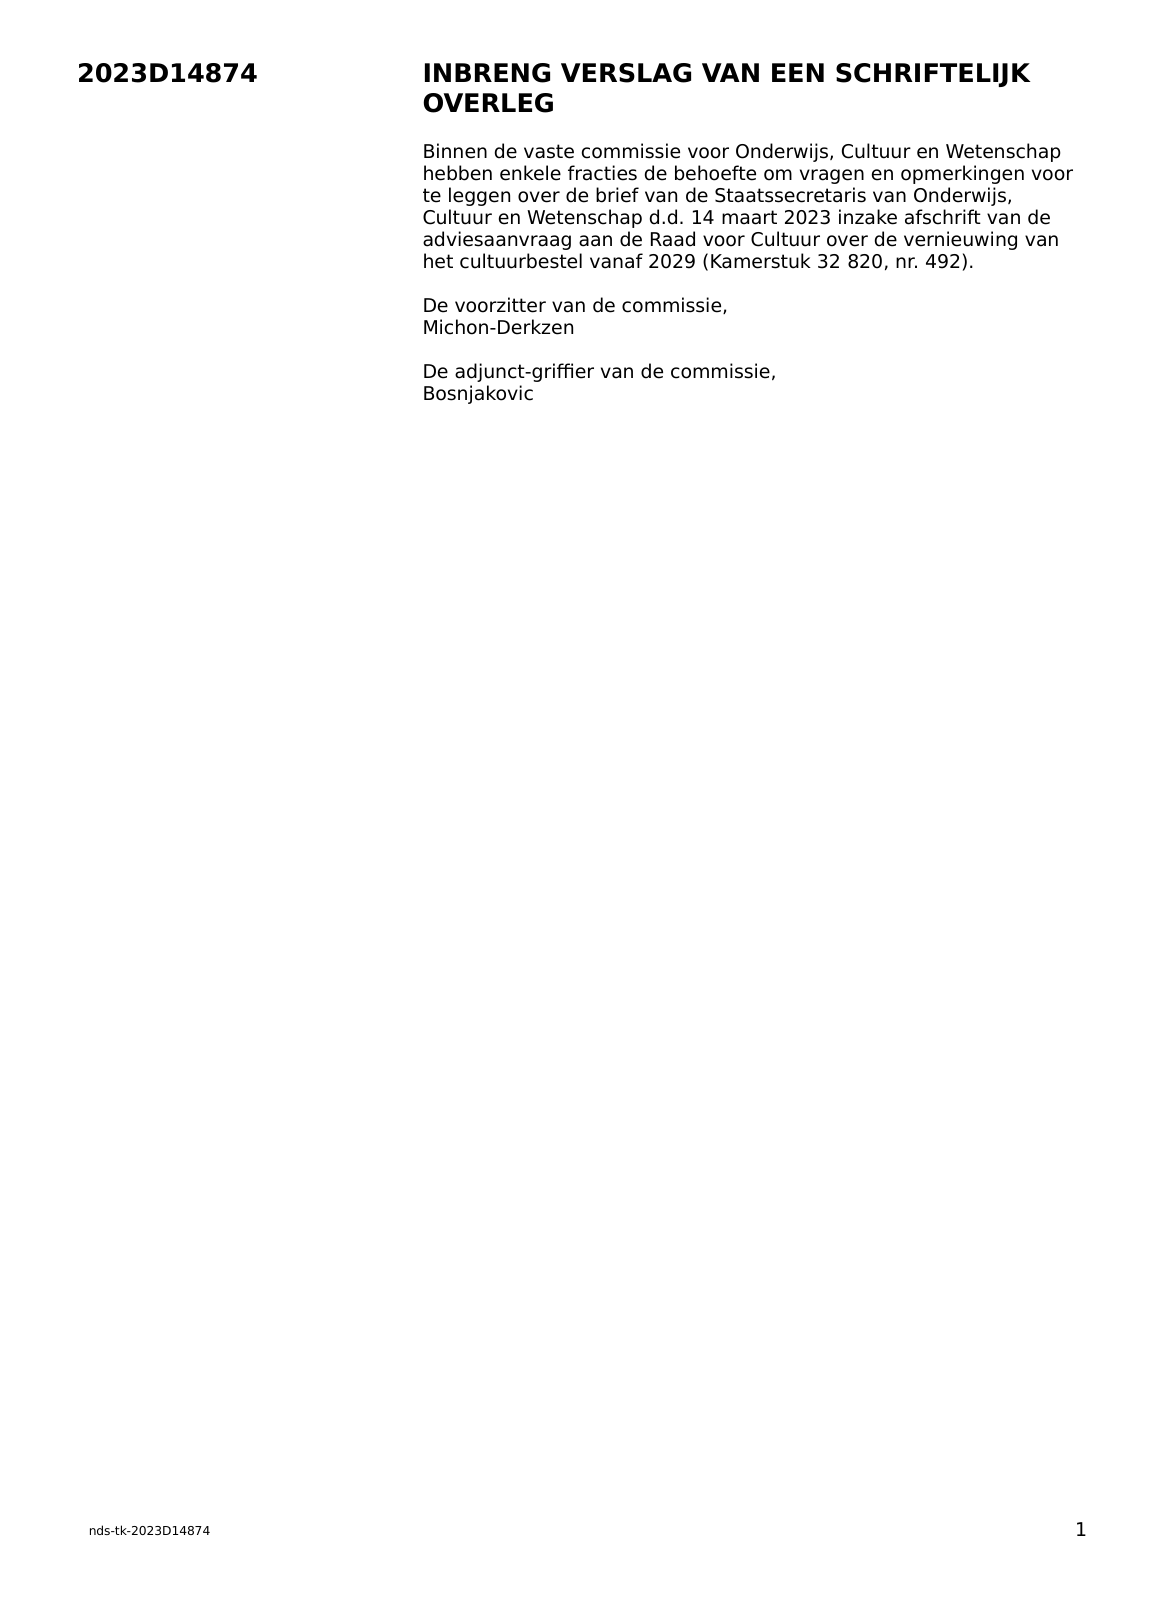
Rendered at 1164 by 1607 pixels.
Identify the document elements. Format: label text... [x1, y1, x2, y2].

text Michon-Derkzen [422, 317, 1087, 339]
text De adjunct-griffier van de commissie, [422, 361, 1087, 383]
text Binnen de vaste commissie voor Onderwijs, Cultuur en Wetenschap hebben enkele fracties de behoefte om vragen en opmerkingen voor te leggen over de brief van de Staatssecretaris van Onderwijs, Cultuur en Wetenschap d.d. 14 maart 2023 inzake afschrift van de adviesaanvraag aan de Raad voor Cultuur over de vernieuwing van het cultuurbestel vanaf 2029 (Kamerstuk 32 820, nr. 492). [422, 141, 1087, 272]
text Bosnjakovic [422, 383, 1087, 405]
text nds-tk-2023D14874 [88, 1524, 323, 1538]
text De voorzitter van de commissie, [422, 295, 1087, 317]
text 2023D14874 INBRENG VERSLAG VAN EEN SCHRIFTELIJK OVERLEG [77, 59, 1087, 118]
